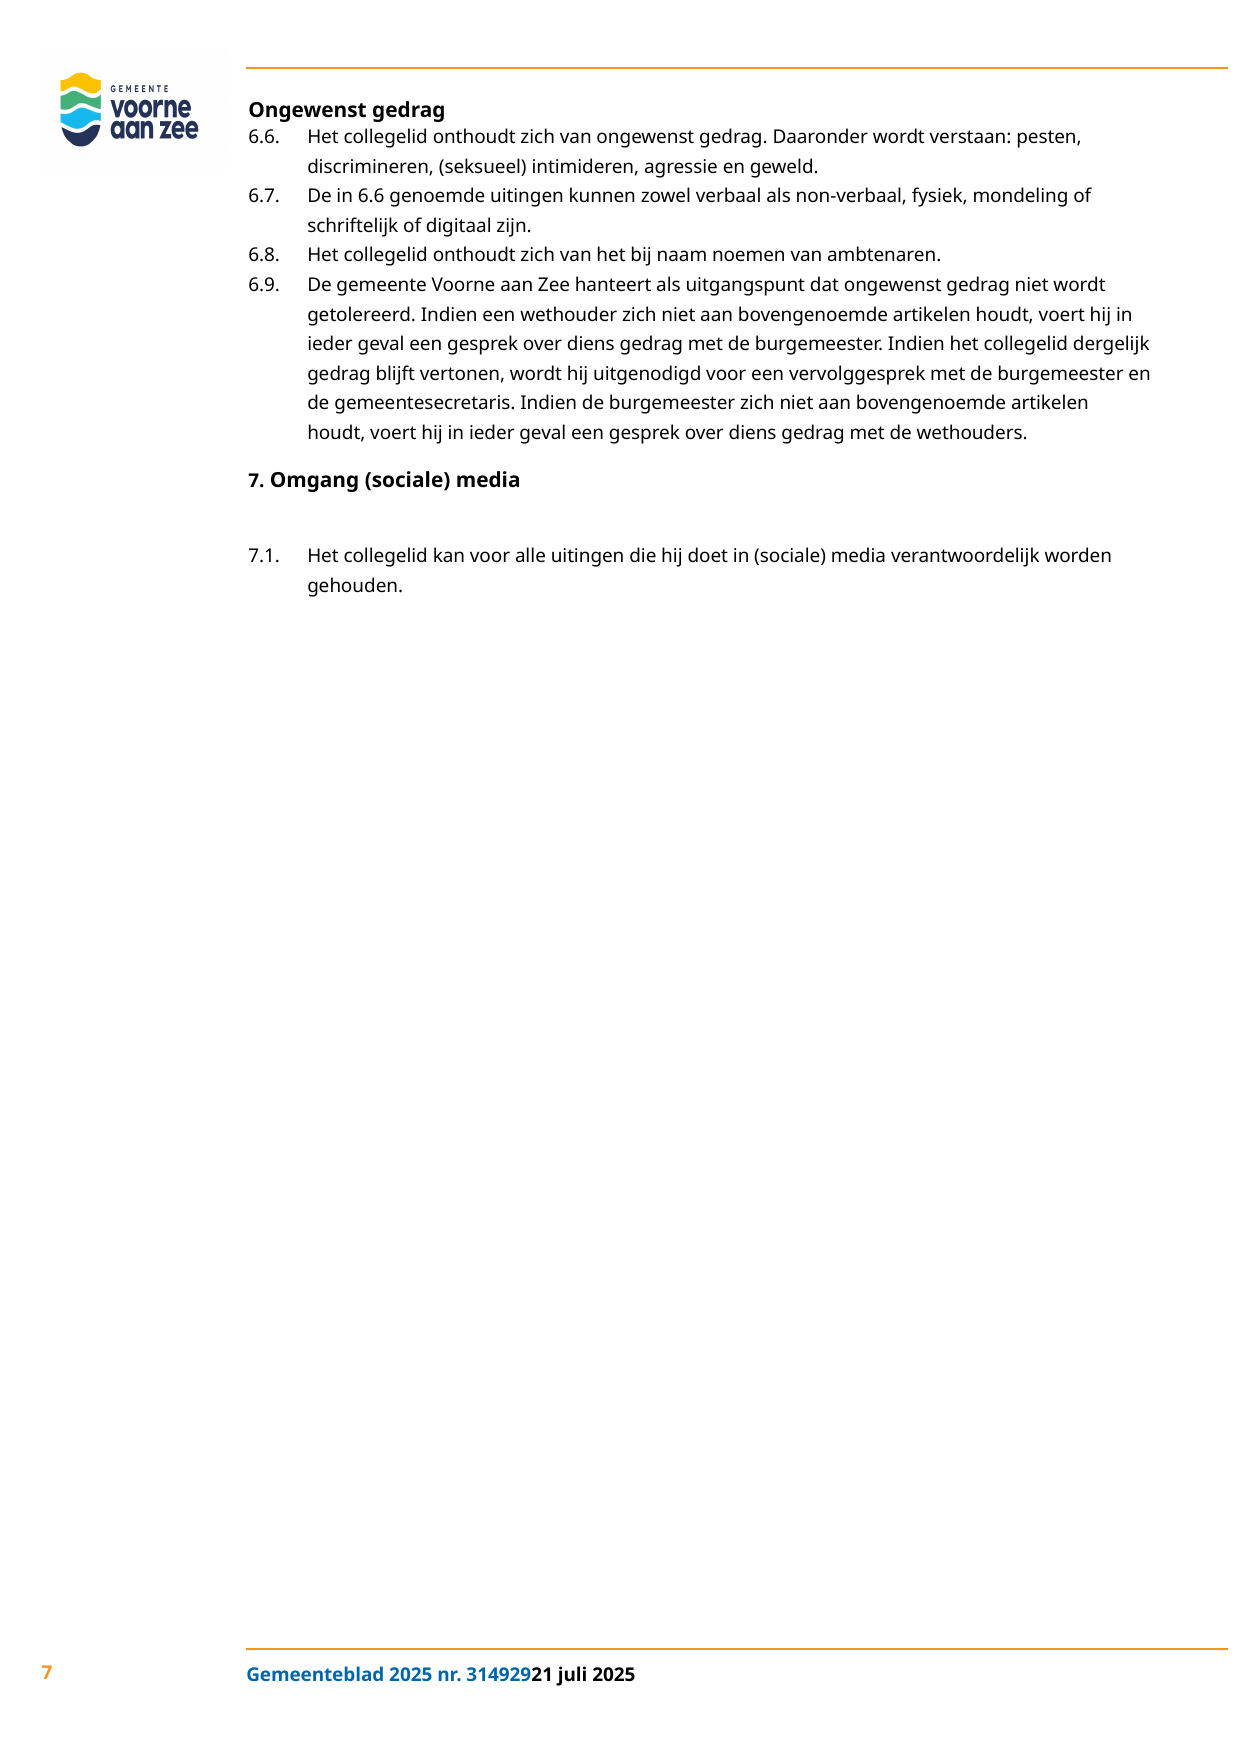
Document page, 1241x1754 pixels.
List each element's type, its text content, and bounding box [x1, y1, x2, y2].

list Het collegelid kan voor alle uitingen die hij doet in (sociale) media verantwoordelijk worden gehouden. [248, 542, 1152, 598]
list Het collegelid onthoudt zich van het bij naam noemen van ambtenaren. [248, 242, 1152, 267]
text 7. Omgang (sociale) media [248, 465, 1152, 493]
list De gemeente Voorne aan Zee hanteert als uitgangspunt dat ongewenst gedrag niet wordt getolereerd. Indien een wethouder zich niet aan bovengenoemde artikelen houdt, voert hij in ieder geval een gesprek over diens gedrag met de burgemeester. Indien het collegelid dergelijk gedrag blijft vertonen, wordt hij uitgenodigd voor een vervolggesprek met de burgemeester en de gemeentesecretaris. Indien de burgemeester zich niet aan bovengenoemde artikelen houdt, voert hij in ieder geval een gesprek over diens gedrag met de wethouders. [248, 271, 1152, 445]
list Het collegelid onthoudt zich van ongewenst gedrag. Daaronder wordt verstaan: pesten, discrimineren, (seksueel) intimideren, agressie en geweld. [248, 123, 1152, 178]
text Ongewenst gedrag [248, 95, 1152, 123]
picture [41, 47, 231, 172]
list De in 6.6 genoemde uitingen kunnen zowel verbaal als non-verbaal, fysiek, mondeling of schriftelijk of digitaal zijn. [248, 182, 1152, 238]
